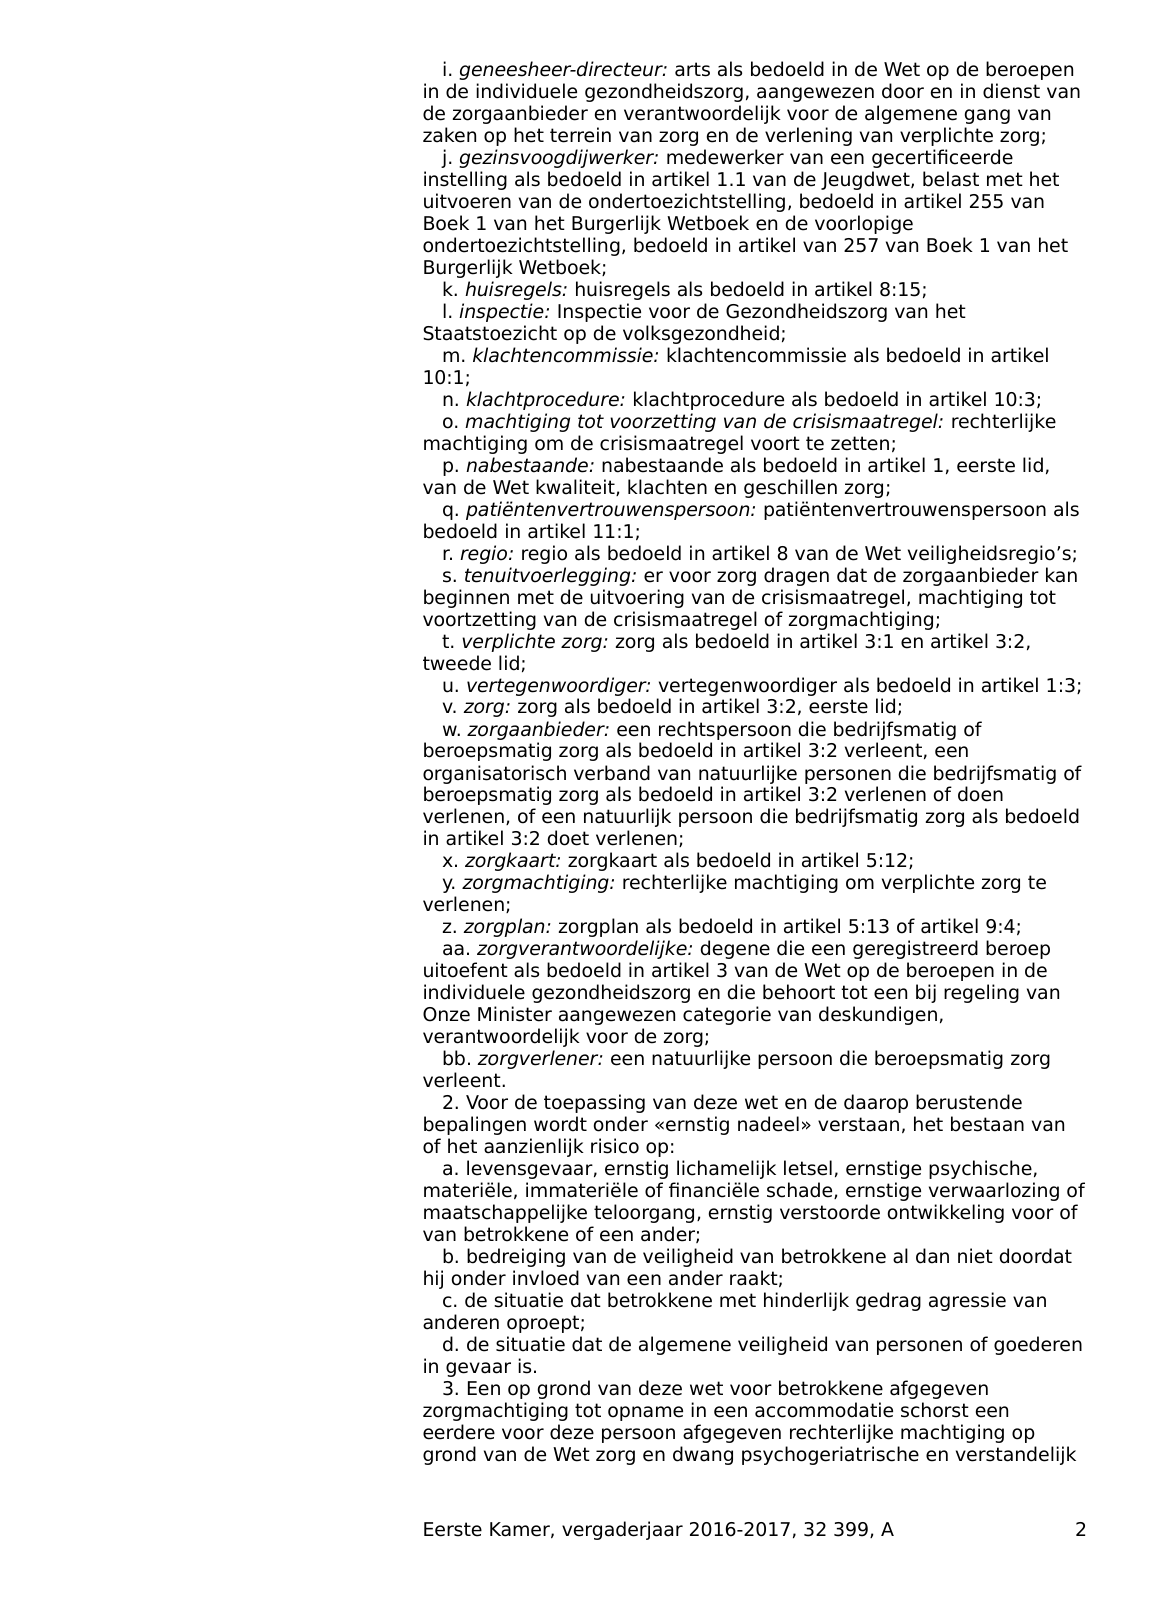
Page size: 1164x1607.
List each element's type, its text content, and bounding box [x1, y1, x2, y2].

text x. zorgkaart: zorgkaart als bedoeld in artikel 5:12; [422, 850, 1087, 872]
text d. de situatie dat de algemene veiligheid van personen of goederen in gevaar is. [422, 1334, 1087, 1378]
text o. machtiging tot voorzetting van de crisismaatregel: rechterlijke machtiging om de crisismaatregel voort te zetten; [422, 411, 1087, 455]
text 3. Een op grond van deze wet voor betrokkene afgegeven zorgmachtiging tot opname in een accommodatie schorst een eerdere voor deze persoon afgegeven rechterlijke machtiging op grond van de Wet zorg en dwang psychogeriatrische en verstandelijk [422, 1378, 1087, 1466]
text aa. zorgverantwoordelijke: degene die een geregistreerd beroep uitoefent als bedoeld in artikel 3 van de Wet op de beroepen in de individuele gezondheidszorg en die behoort tot een bij regeling van Onze Minister aangewezen categorie van deskundigen, verantwoordelijk voor de zorg; [422, 938, 1087, 1048]
text t. verplichte zorg: zorg als bedoeld in artikel 3:1 en artikel 3:2, tweede lid; [422, 631, 1087, 674]
text y. zorgmachtiging: rechterlijke machtiging om verplichte zorg te verlenen; [422, 872, 1087, 916]
text u. vertegenwoordiger: vertegenwoordiger als bedoeld in artikel 1:3; [422, 674, 1087, 696]
text z. zorgplan: zorgplan als bedoeld in artikel 5:13 of artikel 9:4; [422, 916, 1087, 938]
text w. zorgaanbieder: een rechtspersoon die bedrijfsmatig of beroepsmatig zorg als bedoeld in artikel 3:2 verleent, een organisatorisch verband van natuurlijke personen die bedrijfsmatig of beroepsmatig zorg als bedoeld in artikel 3:2 verlenen of doen verlenen, of een natuurlijk persoon die bedrijfsmatig zorg als bedoeld in artikel 3:2 doet verlenen; [422, 718, 1087, 850]
text r. regio: regio als bedoeld in artikel 8 van de Wet veiligheidsregio’s; [422, 543, 1087, 564]
text c. de situatie dat betrokkene met hinderlijk gedrag agressie van anderen oproept; [422, 1290, 1087, 1334]
text p. nabestaande: nabestaande als bedoeld in artikel 1, eerste lid, van de Wet kwaliteit, klachten en geschillen zorg; [422, 455, 1087, 499]
text q. patiëntenvertrouwenspersoon: patiëntenvertrouwenspersoon als bedoeld in artikel 11:1; [422, 499, 1087, 543]
text i. geneesheer-directeur: arts als bedoeld in de Wet op de beroepen in de individuele gezondheidszorg, aangewezen door en in dienst van de zorgaanbieder en verantwoordelijk voor de algemene gang van zaken op het terrein van zorg en de verlening van verplichte zorg; [422, 59, 1087, 147]
text n. klachtprocedure: klachtprocedure als bedoeld in artikel 10:3; [422, 389, 1087, 411]
text m. klachtencommissie: klachtencommissie als bedoeld in artikel 10:1; [422, 345, 1087, 389]
text l. inspectie: Inspectie voor de Gezondheidszorg van het Staatstoezicht op de volksgezondheid; [422, 301, 1087, 345]
text j. gezinsvoogdijwerker: medewerker van een gecertificeerde instelling als bedoeld in artikel 1.1 van de Jeugdwet, belast met het uitvoeren van de ondertoezichtstelling, bedoeld in artikel 255 van Boek 1 van het Burgerlijk Wetboek en de voorlopige ondertoezichtstelling, bedoeld in artikel van 257 van Boek 1 van het Burgerlijk Wetboek; [422, 147, 1087, 279]
text a. levensgevaar, ernstig lichamelijk letsel, ernstige psychische, materiële, immateriële of financiële schade, ernstige verwaarlozing of maatschappelijke teloorgang, ernstig verstoorde ontwikkeling voor of van betrokkene of een ander; [422, 1158, 1087, 1246]
text s. tenuitvoerlegging: er voor zorg dragen dat de zorgaanbieder kan beginnen met de uitvoering van de crisismaatregel, machtiging tot voortzetting van de crisismaatregel of zorgmachtiging; [422, 564, 1087, 631]
text bb. zorgverlener: een natuurlijke persoon die beroepsmatig zorg verleent. [422, 1048, 1087, 1092]
text 2. Voor de toepassing van deze wet en de daarop berustende bepalingen wordt onder «ernstig nadeel» verstaan, het bestaan van of het aanzienlijk risico op: [422, 1092, 1087, 1158]
text k. huisregels: huisregels als bedoeld in artikel 8:15; [422, 279, 1087, 301]
text v. zorg: zorg als bedoeld in artikel 3:2, eerste lid; [422, 696, 1087, 718]
text b. bedreiging van de veiligheid van betrokkene al dan niet doordat hij onder invloed van een ander raakt; [422, 1246, 1087, 1290]
